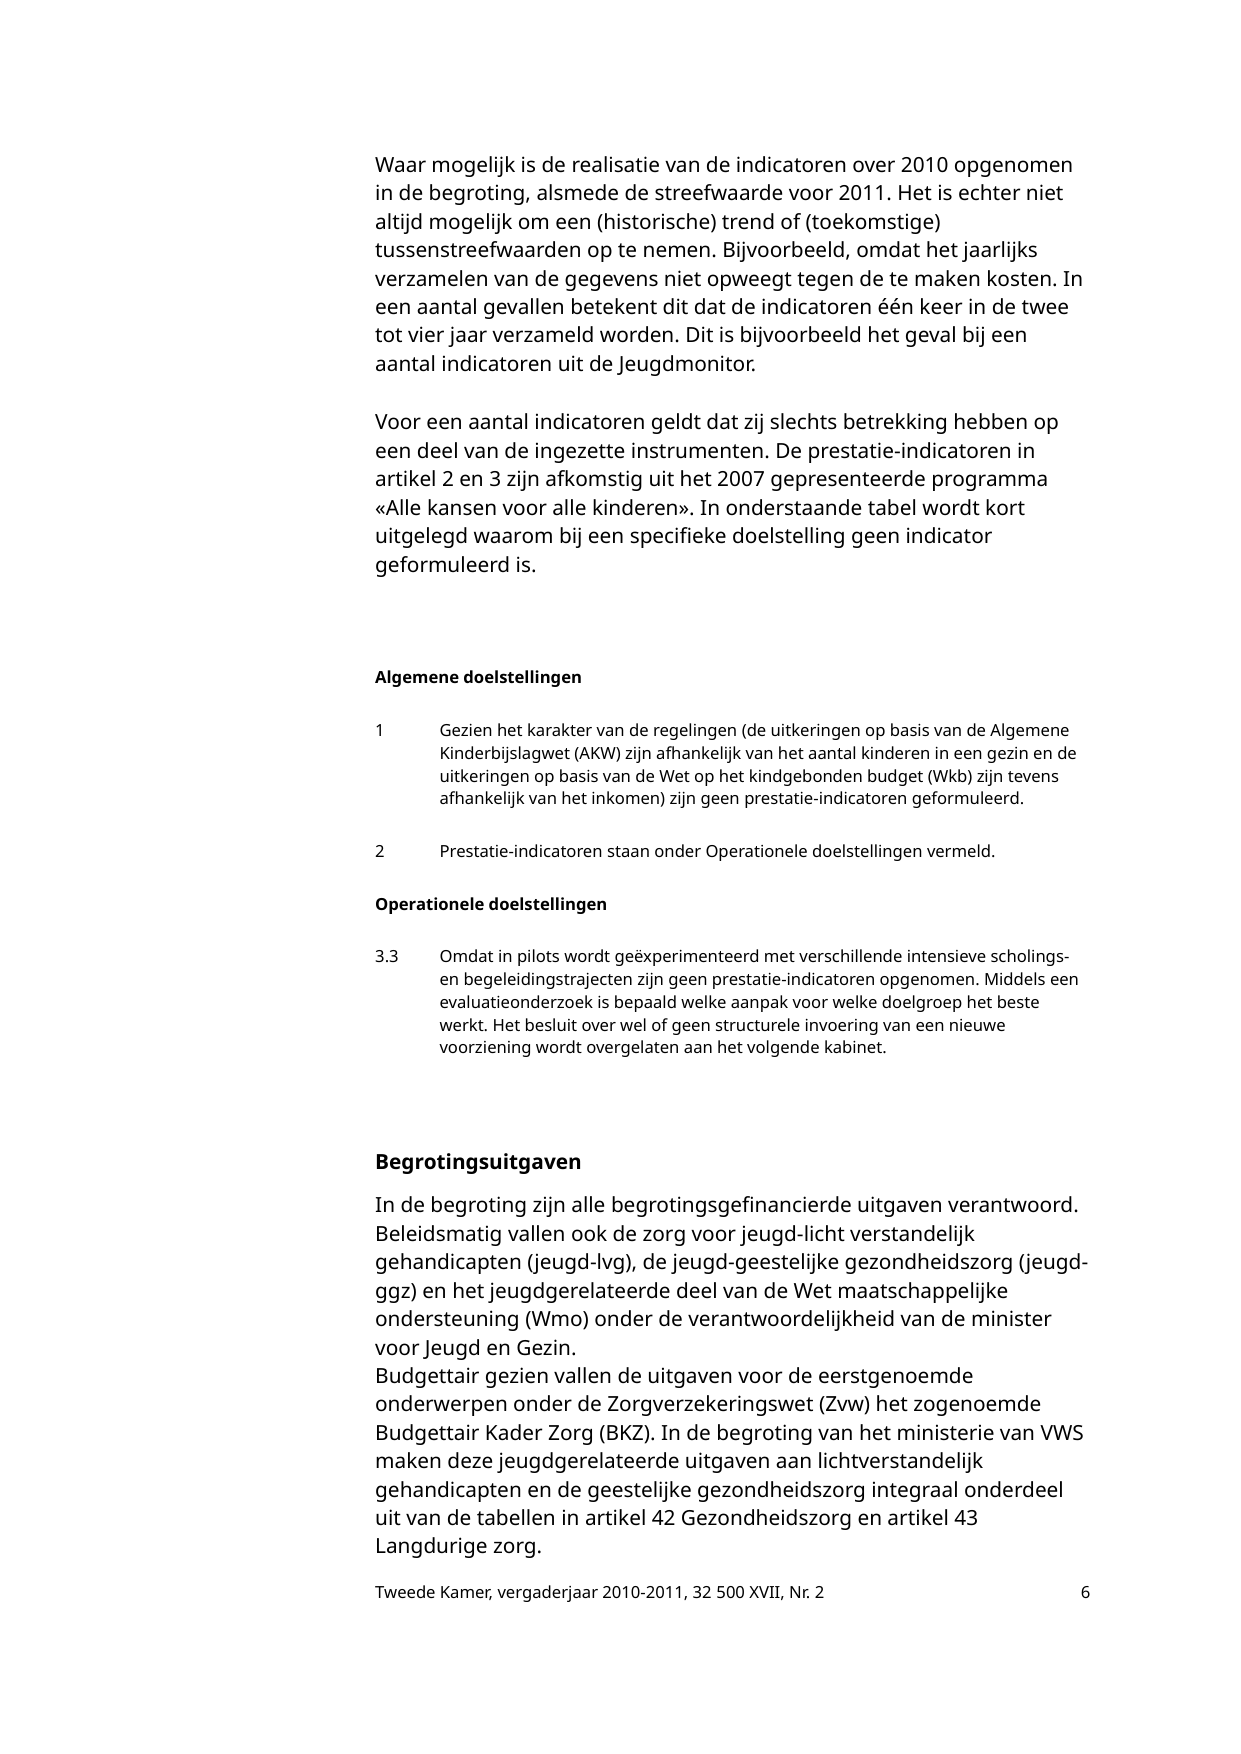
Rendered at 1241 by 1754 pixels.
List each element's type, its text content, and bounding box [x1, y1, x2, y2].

table_cell 2 [375, 840, 439, 892]
text In de begroting zijn alle begrotingsgefinancierde uitgaven verantwoord. Beleidsmatig vallen ook de zorg voor jeugd-licht verstandelijk gehandicapten (jeugd-lvg), de jeugd-geestelijke gezondheidszorg (jeugd-ggz) en het jeugdgerelateerde deel van de Wet maatschappelijke ondersteuning (Wmo) onder de verantwoordelijkheid van de minister voor Jeugd en Gezin. [375, 1190, 1090, 1361]
table_header Algemene doelstellingen [375, 666, 1090, 719]
text Begrotingsuitgaven [375, 1147, 1090, 1175]
text Budgettair gezien vallen de uitgaven voor de eerstgenoemde onderwerpen onder de Zorgverzekeringswet (Zvw) het zogenoemde Budgettair Kader Zorg (BKZ). In de begroting van het ministerie van VWS maken deze jeugdgerelateerde uitgaven aan lichtverstandelijk gehandicapten en de geestelijke gezondheidszorg integraal onderdeel uit van de tabellen in artikel 42 Gezondheidszorg en artikel 43 Langdurige zorg. [375, 1361, 1090, 1560]
table_cell Operationele doelstellingen [375, 892, 1090, 945]
text Waar mogelijk is de realisatie van de indicatoren over 2010 opgenomen in de begroting, alsmede de streefwaarde voor 2011. Het is echter niet altijd mogelijk om een (historische) trend of (toekomstige) tussenstreefwaarden op te nemen. Bijvoorbeeld, omdat het jaarlijks verzamelen van de gegevens niet opweegt tegen de te maken kosten. In een aantal gevallen betekent dit dat de indicatoren één keer in de twee tot vier jaar verzameld worden. Dit is bijvoorbeeld het geval bij een aantal indicatoren uit de Jeugdmonitor. [375, 150, 1090, 377]
table_cell Prestatie-indicatoren staan onder Operationele doelstellingen vermeld. [439, 840, 1090, 892]
table_cell 3.3 [375, 945, 439, 1088]
table_cell 1 [375, 719, 439, 839]
table_cell Gezien het karakter van de regelingen (de uitkeringen op basis van de Algemene Kinderbijslagwet (AKW) zijn afhankelijk van het aantal kinderen in een gezin en de uitkeringen op basis van de Wet op het kindgebonden budget (Wkb) zijn tevens afhankelijk van het inkomen) zijn geen prestatie-indicatoren geformuleerd. [439, 719, 1090, 839]
text Voor een aantal indicatoren geldt dat zij slechts betrekking hebben op een deel van de ingezette instrumenten. De prestatie-indicatoren in artikel 2 en 3 zijn afkomstig uit het 2007 gepresenteerde programma «Alle kansen voor alle kinderen». In onderstaande tabel wordt kort uitgelegd waarom bij een specifieke doelstelling geen indicator geformuleerd is. [375, 407, 1090, 578]
table_cell Omdat in pilots wordt geëxperimenteerd met verschillende intensieve scholings- en begeleidingstrajecten zijn geen prestatie-indicatoren opgenomen. Middels een evaluatieonderzoek is bepaald welke aanpak voor welke doelgroep het beste werkt. Het besluit over wel of geen structurele invoering van een nieuwe voorziening wordt overgelaten aan het volgende kabinet. [439, 945, 1090, 1088]
